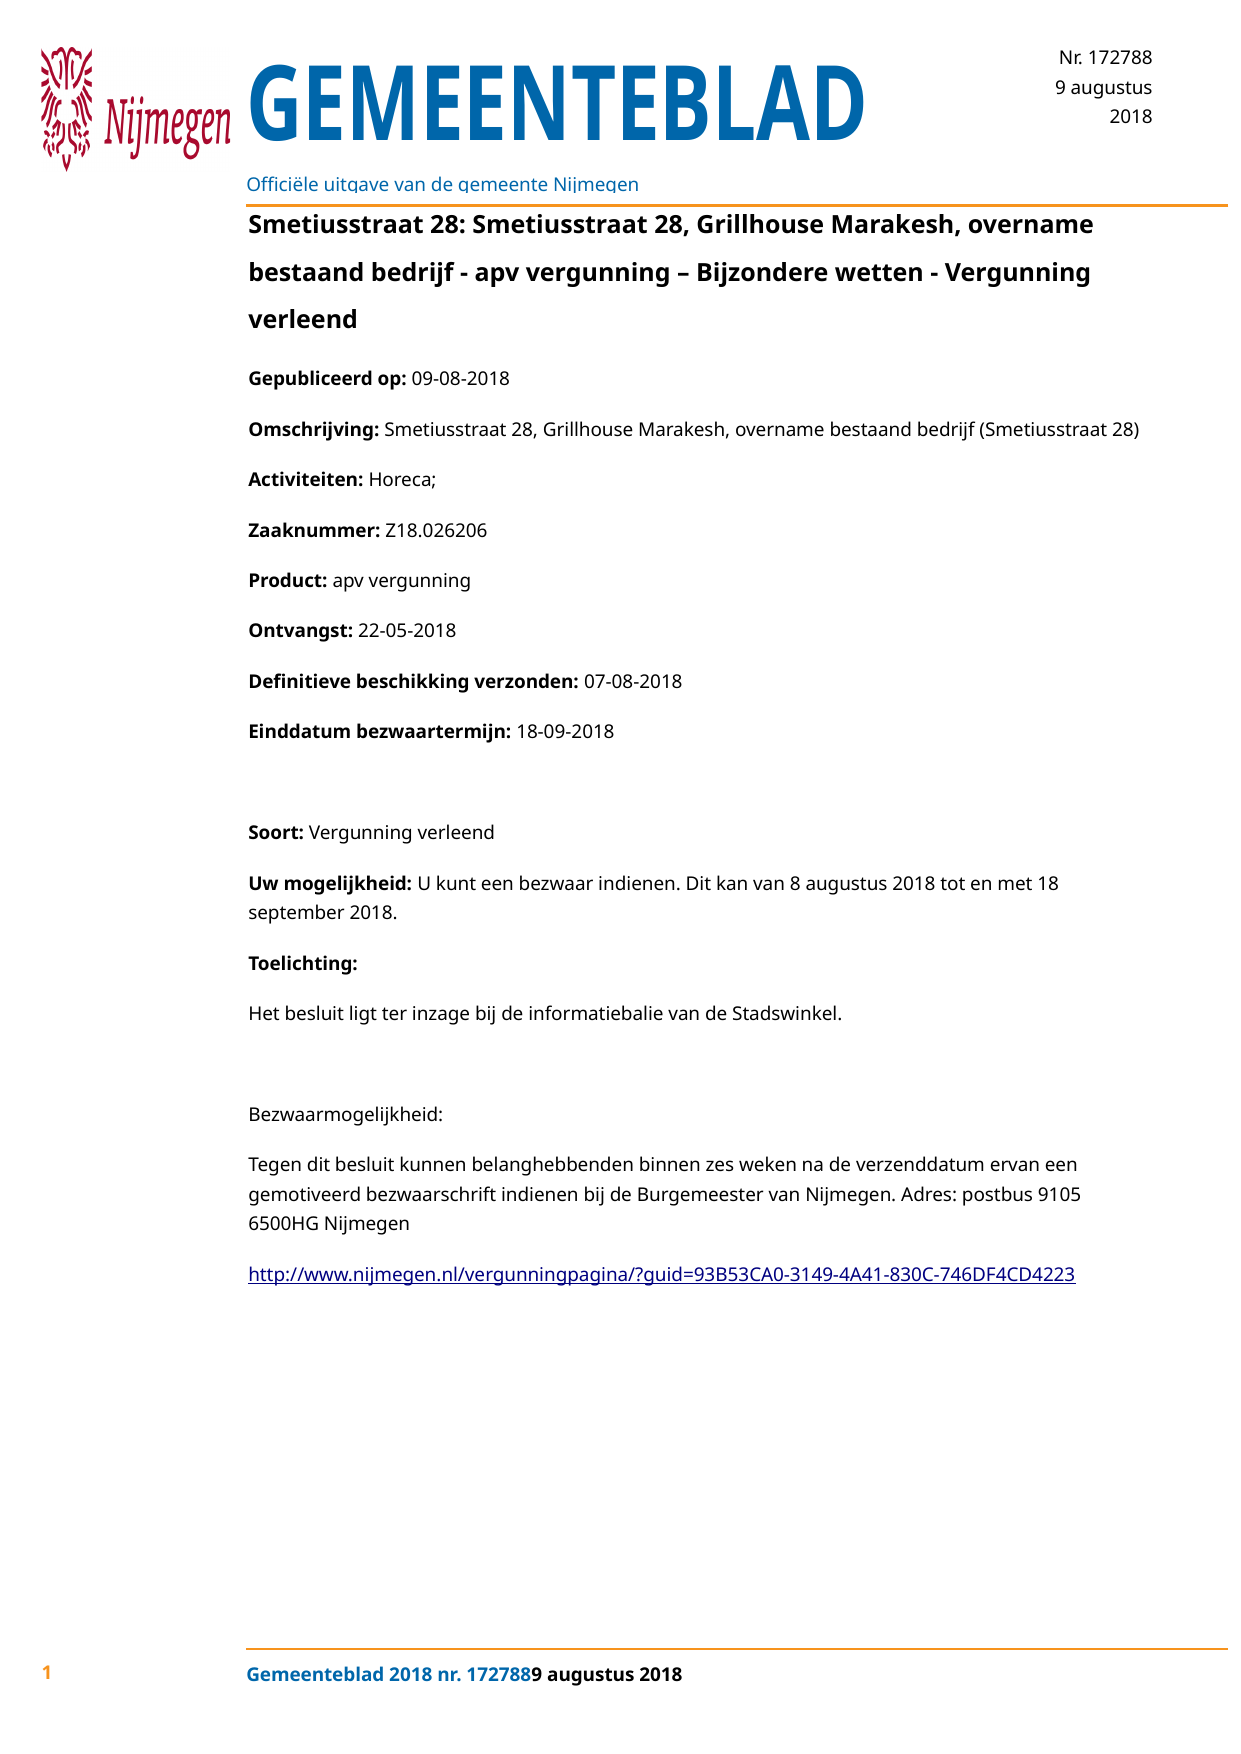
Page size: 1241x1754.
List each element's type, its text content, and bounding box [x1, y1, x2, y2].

text Ontvangst: 22-05-2018 [248, 618, 1152, 643]
text Het besluit ligt ter inzage bij de informatiebalie van de Stadswinkel. [248, 1000, 1152, 1026]
text Zaaknummer: Z18.026206 [248, 517, 1152, 542]
text Soort: Vergunning verleend [248, 819, 1152, 845]
text Gepubliceerd op: 09-08-2018 [248, 366, 1152, 391]
text Product: apv vergunning [248, 567, 1152, 593]
picture [41, 47, 231, 172]
text Activiteiten: Horeca; [248, 466, 1152, 492]
text Bezwaarmogelijkheid: [248, 1101, 1152, 1127]
text Toelichting: [248, 950, 1152, 975]
text Definitieve beschikking verzonden: 07-08-2018 [248, 668, 1152, 694]
text Einddatum bezwaartermijn: 18-09-2018 [248, 718, 1152, 744]
text Tegen dit besluit kunnen belanghebbenden binnen zes weken na de verzenddatum ervan een gemotiveerd bezwaarschrift indienen bij de Burgemeester van Nijmegen. Adres: postbus 9105 6500HG Nijmegen [248, 1151, 1152, 1236]
text Uw mogelijkheid: U kunt een bezwaar indienen. Dit kan van 8 augustus 2018 tot en met 18 september 2018. [248, 870, 1152, 925]
text Smetiusstraat 28: Smetiusstraat 28, Grillhouse Marakesh, overname bestaand bedrijf - apv vergunning – Bijzondere wetten - Vergunning verleend [248, 207, 1152, 336]
text Omschrijving: Smetiusstraat 28, Grillhouse Marakesh, overname bestaand bedrijf (Smetiusstraat 28) [248, 416, 1152, 442]
text http://www.nijmegen.nl/vergunningpagina/?guid=93B53CA0-3149-4A41-830C-746DF4CD4223 [248, 1261, 1152, 1287]
